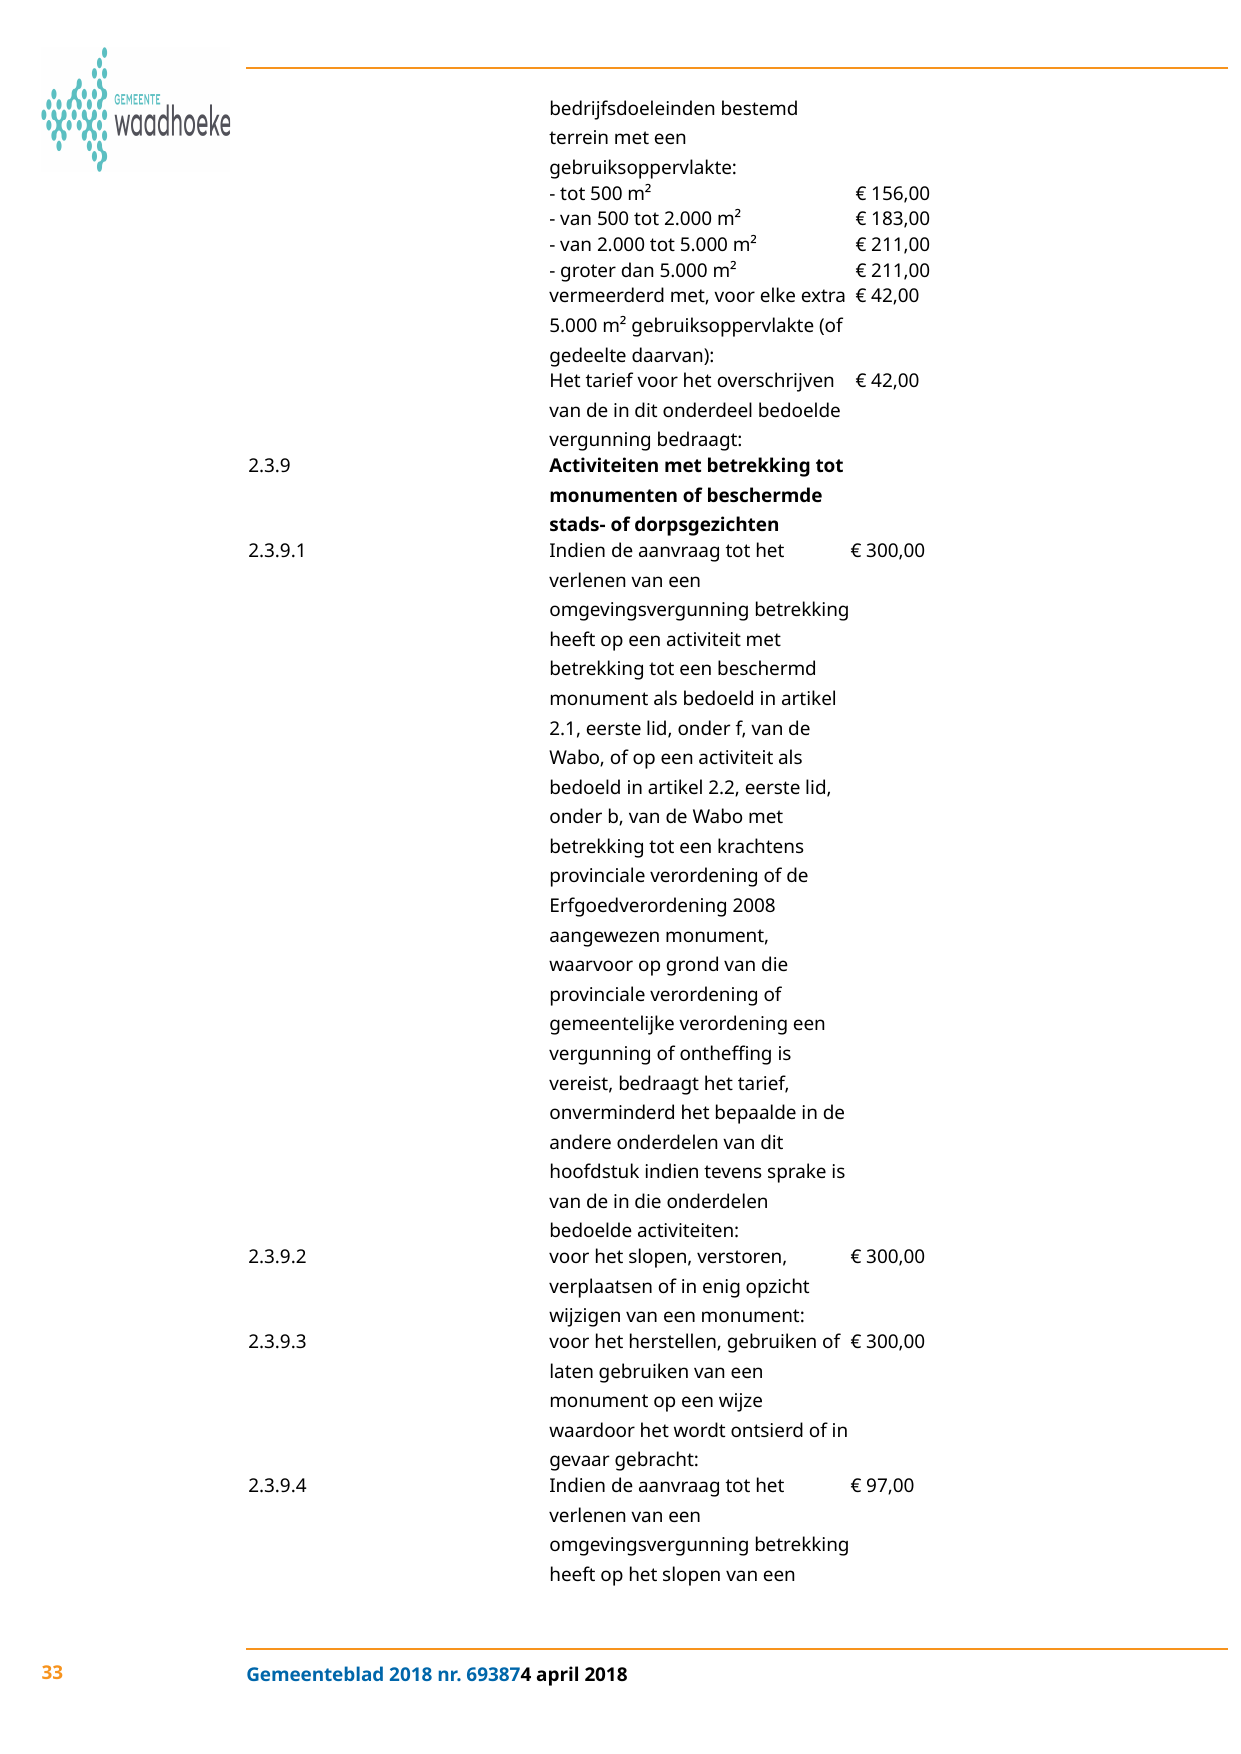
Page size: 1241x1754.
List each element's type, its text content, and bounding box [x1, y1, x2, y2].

table_cell [248, 368, 549, 452]
table_cell voor het herstellen, gebruiken of laten gebruiken van een monument op een wijze waardoor het wordt ontsierd of in gevaar gebracht: [549, 1328, 850, 1472]
table_cell € 42,00 [850, 283, 1152, 367]
table_cell [248, 283, 549, 367]
table_cell vermeerderd met, voor elke extra 5.000 m² gebruiksoppervlakte (of gedeelte daarvan): [549, 283, 850, 367]
table_cell € 300,00 [850, 1328, 1152, 1472]
table_cell € 183,00 [850, 205, 1152, 231]
table_cell voor het slopen, verstoren, verplaatsen of in enig opzicht wijzigen van een monument: [549, 1244, 850, 1328]
table_cell € 97,00 [850, 1473, 1152, 1587]
table_cell € 42,00 [850, 368, 1152, 452]
table_cell - groter dan 5.000 m² [549, 257, 850, 283]
table_cell [248, 231, 549, 257]
table_cell 2.3.9.4 [248, 1473, 549, 1587]
table_cell - van 2.000 tot 5.000 m² [549, 231, 850, 257]
table_cell Indien de aanvraag tot het verlenen van een omgevingsvergunning betrekking heeft op een activiteit met betrekking tot een beschermd monument als bedoeld in artikel 2.1, eerste lid, onder f, van de Wabo, of op een activiteit als bedoeld in artikel 2.2, eerste lid, onder b, van de Wabo met betrekking tot een krachtens provinciale verordening of de Erfgoedverordening 2008 aangewezen monument, waarvoor op grond van die provinciale verordening of gemeentelijke verordening een vergunning of ontheffing is vereist, bedraagt het tarief, onverminderd het bepaalde in de andere onderdelen van dit hoofdstuk indien tevens sprake is van de in die onderdelen bedoelde activiteiten: [549, 537, 850, 1243]
table_cell 2.3.9.2 [248, 1244, 549, 1328]
table_cell - tot 500 m² [549, 180, 850, 205]
table_cell € 211,00 [850, 231, 1152, 257]
picture [41, 47, 231, 172]
table_cell € 300,00 [850, 537, 1152, 1243]
table_cell - van 500 tot 2.000 m² [549, 205, 850, 231]
table_cell [248, 205, 549, 231]
table_cell [248, 95, 549, 180]
table_cell Activiteiten met betrekking tot monumenten of beschermde stads- of dorpsgezichten [549, 453, 850, 537]
table_cell € 211,00 [850, 257, 1152, 283]
table_cell bedrijfsdoeleinden bestemd terrein met een gebruiksoppervlakte: [549, 95, 850, 180]
table_cell € 156,00 [850, 180, 1152, 205]
table_cell [248, 257, 549, 283]
table_cell Het tarief voor het overschrijven van de in dit onderdeel bedoelde vergunning bedraagt: [549, 368, 850, 452]
table_cell 2.3.9.3 [248, 1328, 549, 1472]
table_cell € 300,00 [850, 1244, 1152, 1328]
table_cell 2.3.9.1 [248, 537, 549, 1243]
table_cell [248, 180, 549, 205]
table_cell Indien de aanvraag tot het verlenen van een omgevingsvergunning betrekking heeft op het slopen van een [549, 1473, 850, 1587]
table_cell [850, 95, 1152, 180]
table_cell 2.3.9 [248, 453, 549, 537]
table_cell [850, 453, 1152, 537]
